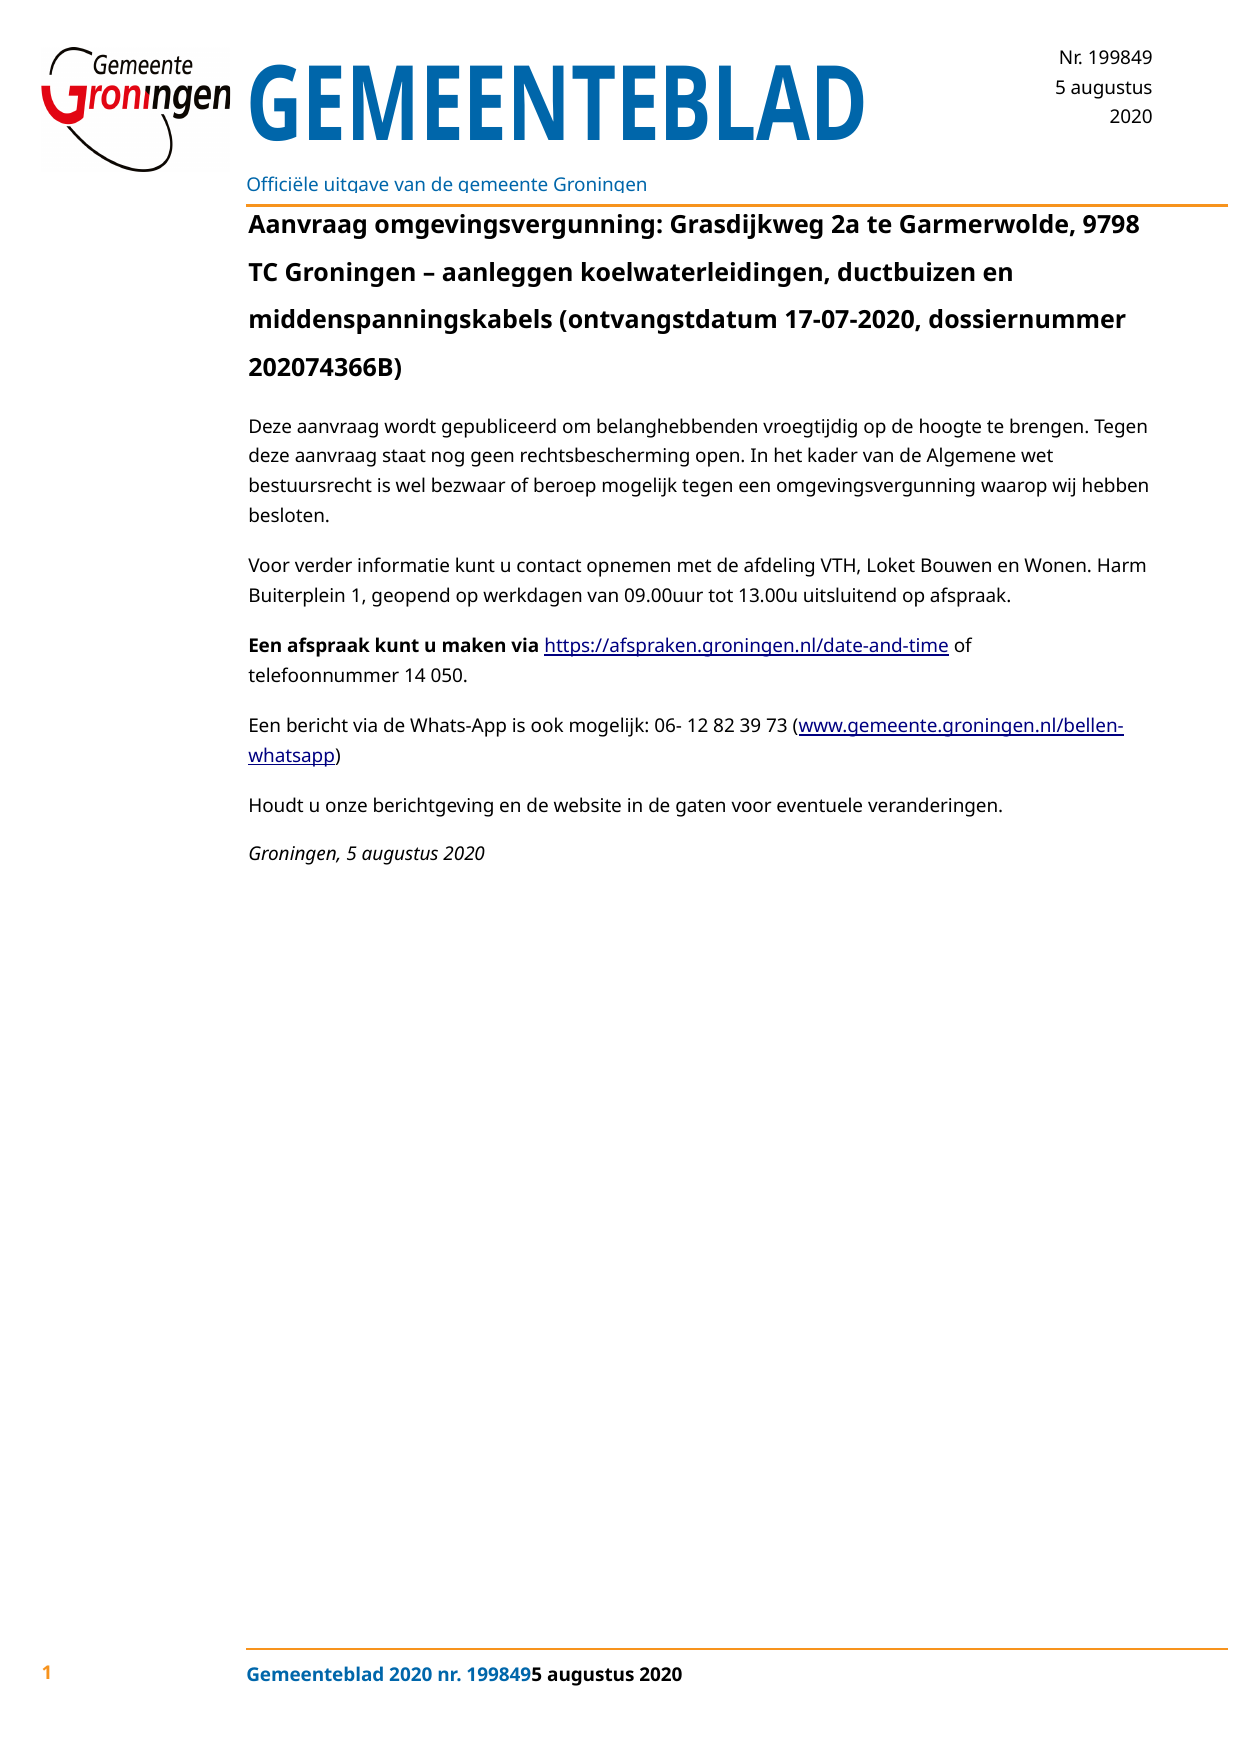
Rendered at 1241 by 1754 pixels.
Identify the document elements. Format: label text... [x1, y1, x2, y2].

text Aanvraag omgevingsvergunning: Grasdijkweg 2a te Garmerwolde, 9798 TC Groningen – aanleggen koelwaterleidingen, ductbuizen en middenspanningskabels (ontvangstdatum 17-07-2020, dossiernummer 202074366B) [248, 207, 1152, 384]
text Houdt u onze berichtgeving en de website in de gaten voor eventuele veranderingen. [248, 792, 1152, 818]
text Groningen, 5 augustus 2020 [248, 840, 1152, 866]
text Voor verder informatie kunt u contact opnemen met de afdeling VTH, Loket Bouwen en Wonen. Harm Buiterplein 1, geopend op werkdagen van 09.00uur tot 13.00u uitsluitend op afspraak. [248, 552, 1152, 608]
text Een afspraak kunt u maken via https://afspraken.groningen.nl/date-and-time of telefoonnummer 14 050. [248, 632, 1152, 688]
text Deze aanvraag wordt gepubliceerd om belanghebbenden vroegtijdig op de hoogte te brengen. Tegen deze aanvraag staat nog geen rechtsbescherming open. In het kader van de Algemene wet bestuursrecht is wel bezwaar of beroep mogelijk tegen een omgevingsvergunning waarop wij hebben besloten. [248, 413, 1152, 528]
text Een bericht via de Whats-App is ook mogelijk: 06- 12 82 39 73 (www.gemeente.groningen.nl/bellen-whatsapp) [248, 712, 1152, 768]
picture [41, 47, 231, 172]
